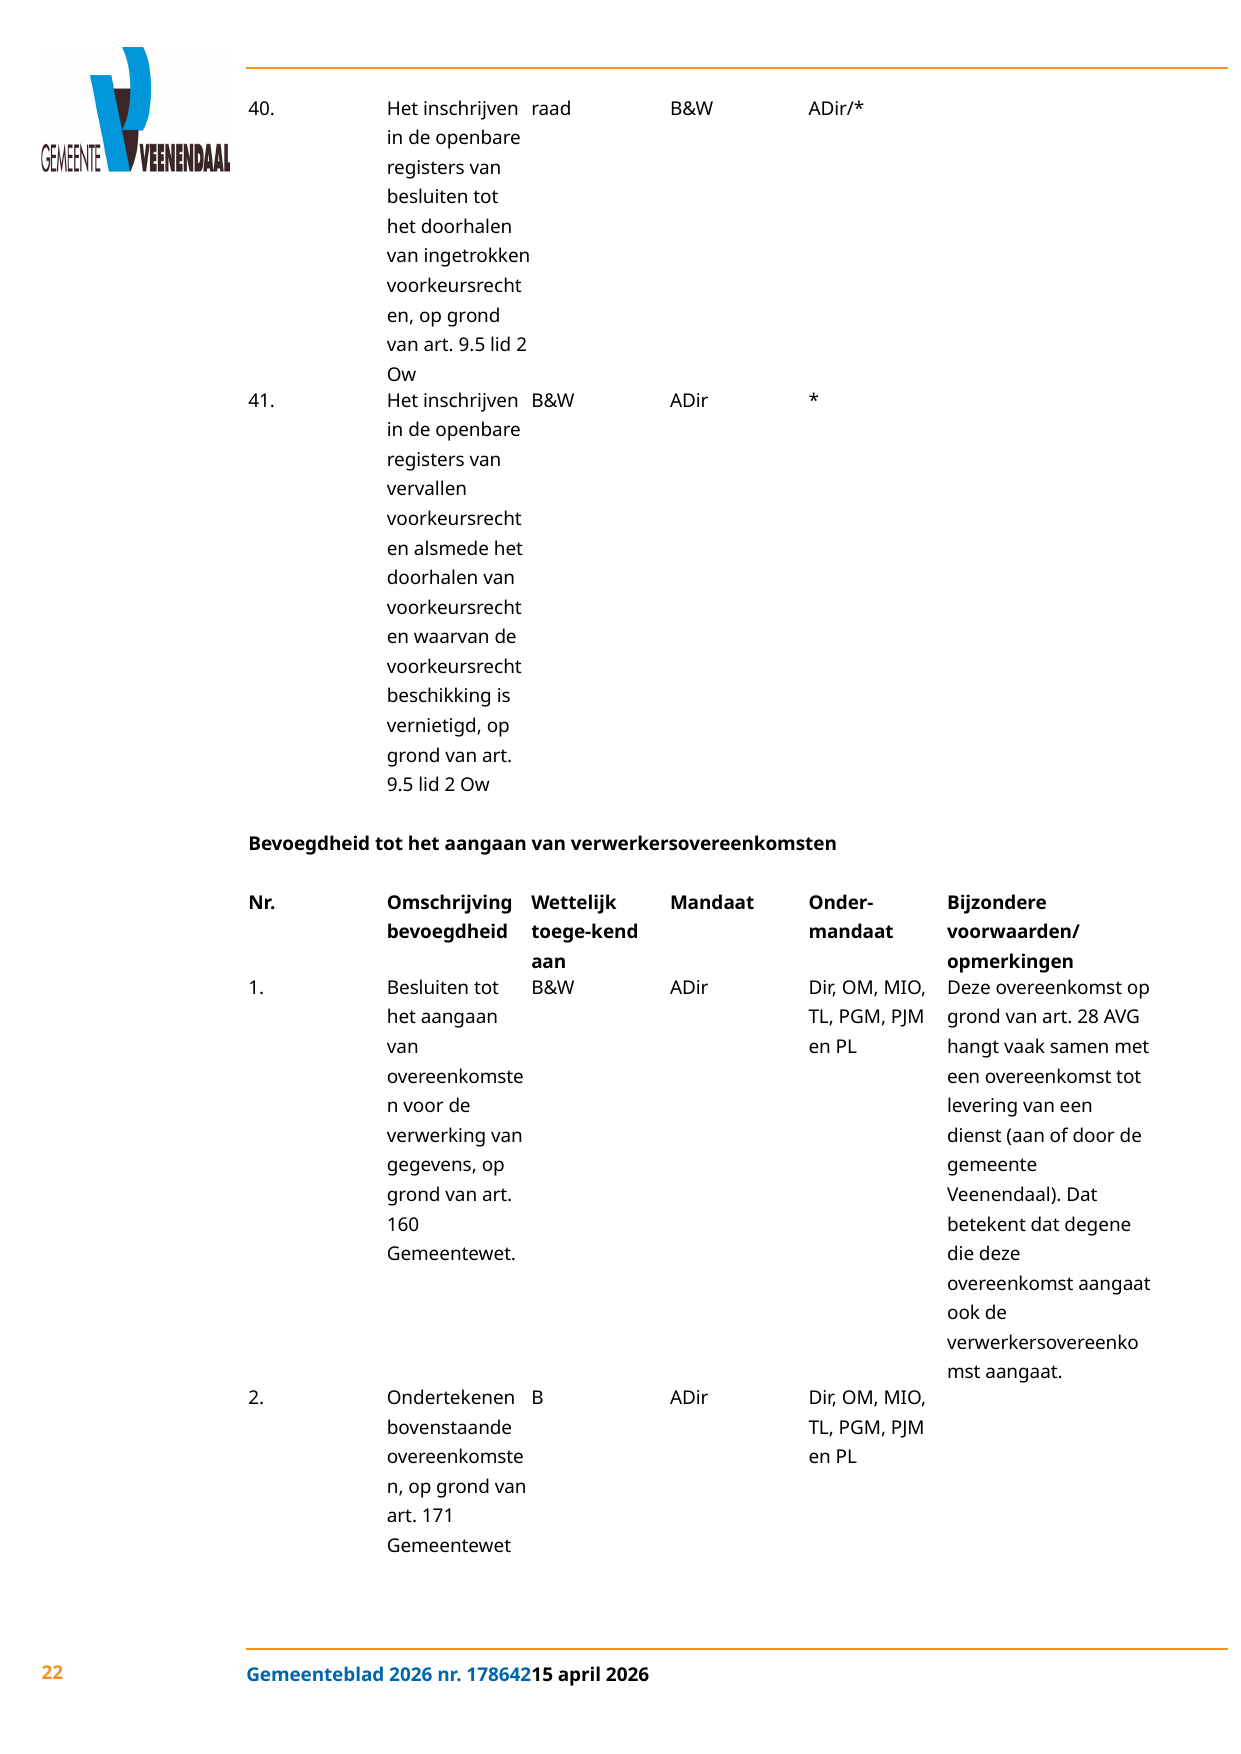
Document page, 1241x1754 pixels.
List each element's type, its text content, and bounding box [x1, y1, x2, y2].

table_header Onder-mandaat [808, 889, 947, 974]
table_header Omschrijving bevoegdheid [387, 889, 531, 974]
table_cell [947, 1384, 1152, 1558]
table_cell 1. [248, 974, 387, 1384]
picture [123, 47, 231, 172]
table_cell B [531, 1384, 670, 1558]
table_cell Besluiten tot het aangaan van overeenkomsten voor de verwerking van gegevens, op grond van art. 160 Gemeentewet. [387, 974, 531, 1384]
table_cell ADir [670, 387, 808, 797]
table_cell [947, 387, 1152, 797]
table_header Nr. [248, 889, 387, 974]
table_cell B&W [531, 974, 670, 1384]
table_cell Dir, OM, MIO, TL, PGM, PJM en PL [808, 974, 947, 1384]
picture [41, 47, 130, 172]
table_header Bijzondere voorwaarden/ opmerkingen [947, 889, 1152, 974]
table_cell 41. [248, 387, 387, 797]
table_cell Het inschrijven in de openbare registers van besluiten tot het doorhalen van ingetrokken voorkeursrechten, op grond van art. 9.5 lid 2 Ow [387, 95, 531, 387]
table_cell raad [531, 95, 670, 387]
table_cell B&W [670, 95, 808, 387]
table_header Mandaat [670, 889, 808, 974]
table_cell Het inschrijven in de openbare registers van vervallen voorkeursrechten alsmede het doorhalen van voorkeursrechten waarvan de voorkeursrechtbeschikking is vernietigd, op grond van art. 9.5 lid 2 Ow [387, 387, 531, 797]
table_cell B&W [531, 387, 670, 797]
table_cell ADir/* [808, 95, 947, 387]
text Bevoegdheid tot het aangaan van verwerkersovereenkomsten [248, 830, 1152, 856]
table_cell ADir [670, 1384, 808, 1558]
table_cell Dir, OM, MIO, TL, PGM, PJM en PL [808, 1384, 947, 1558]
table_cell Ondertekenen bovenstaande overeenkomsten, op grond van art. 171 Gemeentewet [387, 1384, 531, 1558]
table_cell 2. [248, 1384, 387, 1558]
table_cell * [808, 387, 947, 797]
table_cell 40. [248, 95, 387, 387]
table_cell [947, 95, 1152, 387]
table_header Wettelijk toege-kend aan [531, 889, 670, 974]
table_cell ADir [670, 974, 808, 1384]
table_cell Deze overeenkomst op grond van art. 28 AVG hangt vaak samen met een overeenkomst tot levering van een dienst (aan of door de gemeente Veenendaal). Dat betekent dat degene die deze overeenkomst aangaat ook de verwerkersovereenkomst aangaat. [947, 974, 1152, 1384]
